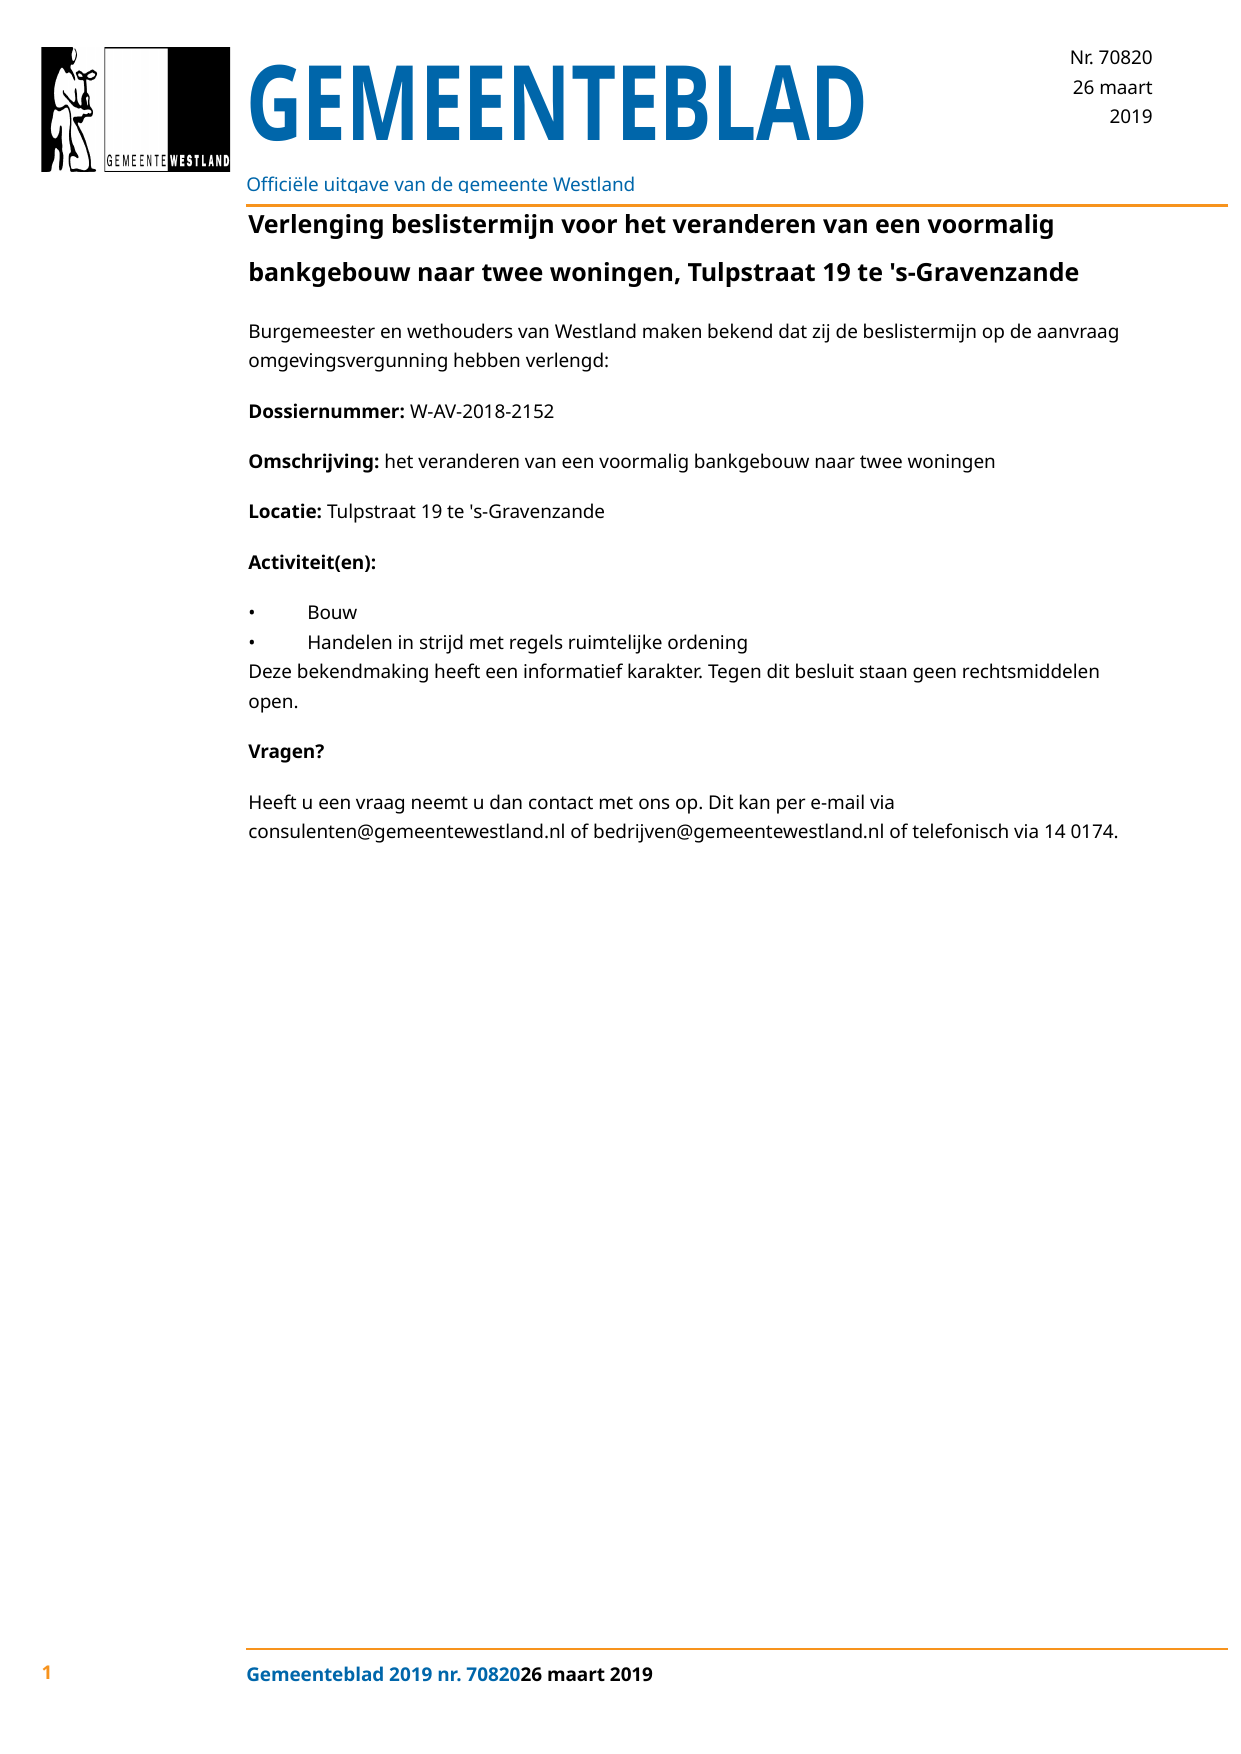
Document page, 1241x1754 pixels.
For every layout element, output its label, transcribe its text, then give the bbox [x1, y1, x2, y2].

picture [41, 47, 231, 172]
text Verlenging beslistermijn voor het veranderen van een voormalig bankgebouw naar twee woningen, Tulpstraat 19 te 's-Gravenzande [248, 207, 1152, 288]
text Omschrijving: het veranderen van een voormalig bankgebouw naar twee woningen [248, 448, 1152, 474]
list Bouw [248, 599, 1152, 625]
text Dossiernummer: W-AV-2018-2152 [248, 398, 1152, 424]
text Locatie: Tulpstraat 19 te 's-Gravenzande [248, 499, 1152, 524]
text Deze bekendmaking heeft een informatief karakter. Tegen dit besluit staan geen rechtsmiddelen open. [248, 659, 1152, 714]
text Vragen? [248, 739, 1152, 764]
text Activiteit(en): [248, 549, 1152, 575]
text Heeft u een vraag neemt u dan contact met ons op. Dit kan per e-mail via consulenten@gemeentewestland.nl of bedrijven@gemeentewestland.nl of telefonisch via 14 0174. [248, 789, 1152, 844]
text Burgemeester en wethouders van Westland maken bekend dat zij de beslistermijn op de aanvraag omgevingsvergunning hebben verlengd: [248, 318, 1152, 373]
list Handelen in strijd met regels ruimtelijke ordening [248, 629, 1152, 655]
